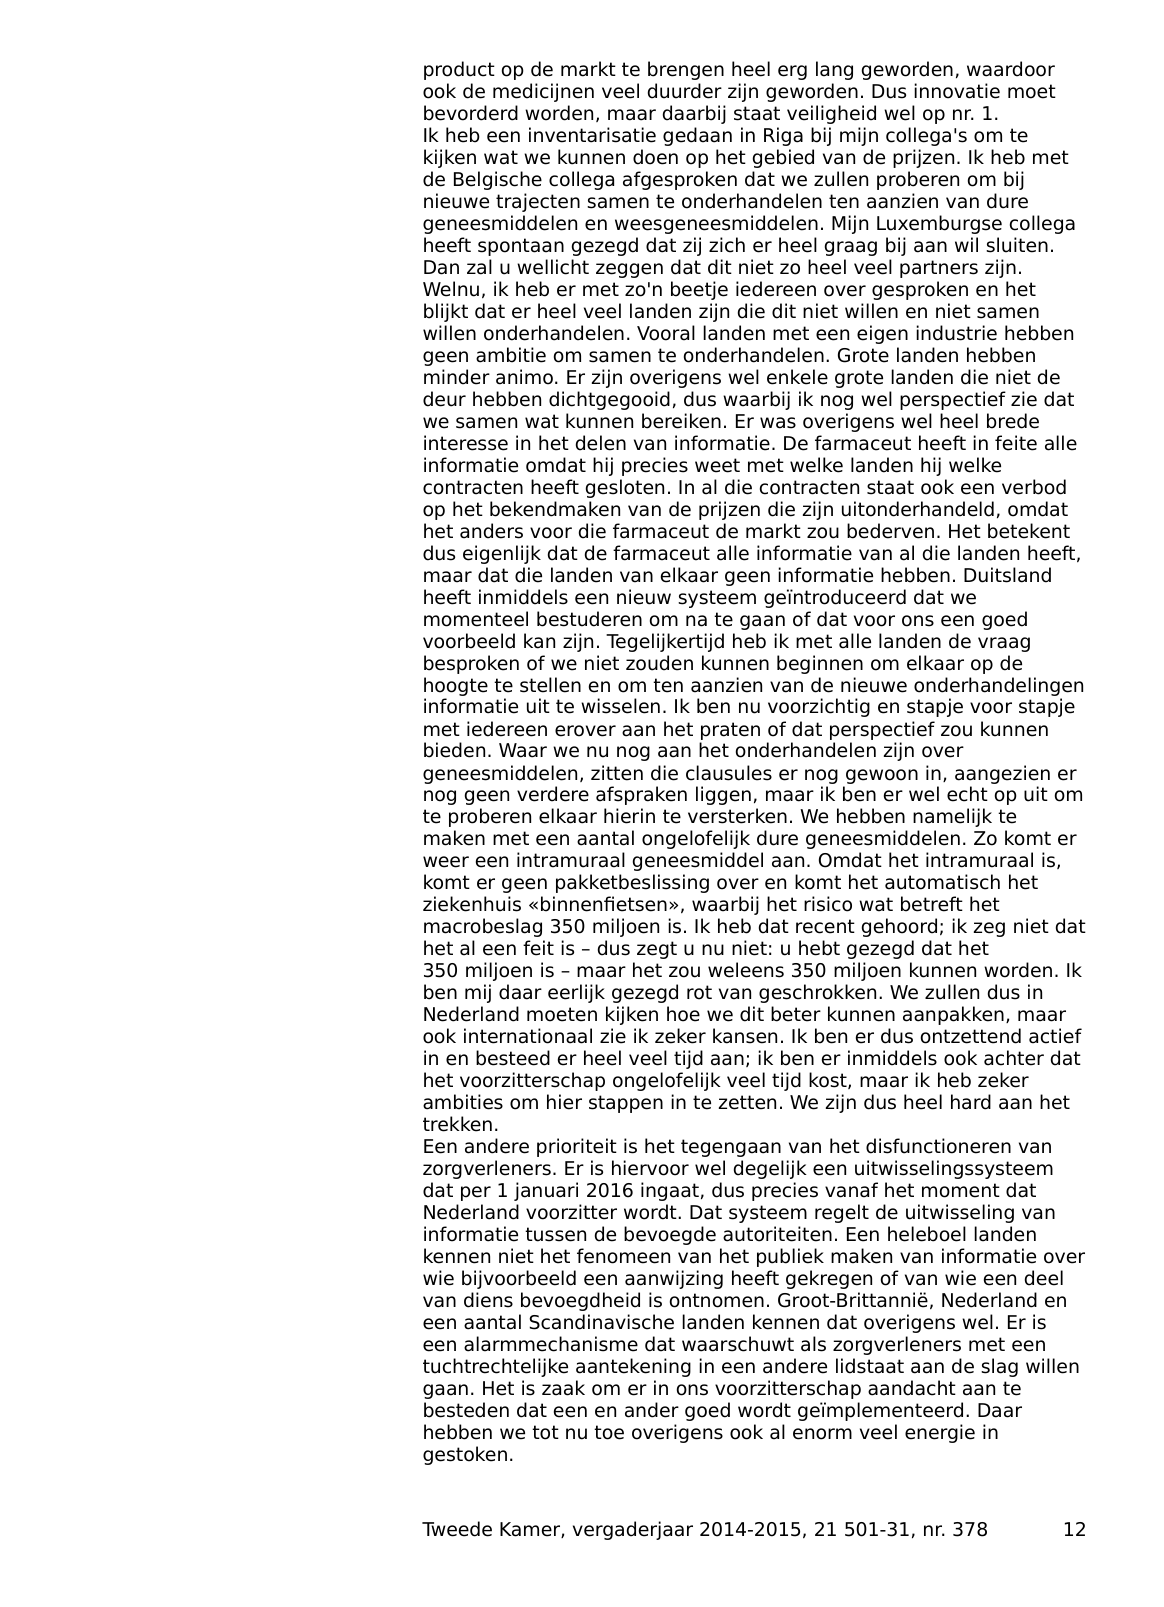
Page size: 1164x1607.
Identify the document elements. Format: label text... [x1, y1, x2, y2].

text Ik heb een inventarisatie gedaan in Riga bij mijn collega's om te kijken wat we kunnen doen op het gebied van de prijzen. Ik heb met de Belgische collega afgesproken dat we zullen proberen om bij nieuwe trajecten samen te onderhandelen ten aanzien van dure geneesmiddelen en weesgeneesmiddelen. Mijn Luxemburgse collega heeft spontaan gezegd dat zij zich er heel graag bij aan wil sluiten. Dan zal u wellicht zeggen dat dit niet zo heel veel partners zijn. Welnu, ik heb er met zo'n beetje iedereen over gesproken en het blijkt dat er heel veel landen zijn die dit niet willen en niet samen willen onderhandelen. Vooral landen met een eigen industrie hebben geen ambitie om samen te onderhandelen. Grote landen hebben minder animo. Er zijn overigens wel enkele grote landen die niet de deur hebben dichtgegooid, dus waarbij ik nog wel perspectief zie dat we samen wat kunnen bereiken. Er was overigens wel heel brede interesse in het delen van informatie. De farmaceut heeft in feite alle informatie omdat hij precies weet met welke landen hij welke contracten heeft gesloten. In al die contracten staat ook een verbod op het bekendmaken van de prijzen die zijn uitonderhandeld, omdat het anders voor die farmaceut de markt zou bederven. Het betekent dus eigenlijk dat de farmaceut alle informatie van al die landen heeft, maar dat die landen van elkaar geen informatie hebben. Duitsland heeft inmiddels een nieuw systeem geïntroduceerd dat we momenteel bestuderen om na te gaan of dat voor ons een goed voorbeeld kan zijn. Tegelijkertijd heb ik met alle landen de vraag besproken of we niet zouden kunnen beginnen om elkaar op de hoogte te stellen en om ten aanzien van de nieuwe onderhandelingen informatie uit te wisselen. Ik ben nu voorzichtig en stapje voor stapje met iedereen erover aan het praten of dat perspectief zou kunnen bieden. Waar we nu nog aan het onderhandelen zijn over geneesmiddelen, zitten die clausules er nog gewoon in, aangezien er nog geen verdere afspraken liggen, maar ik ben er wel echt op uit om te proberen elkaar hierin te versterken. We hebben namelijk te maken met een aantal ongelofelijk dure geneesmiddelen. Zo komt er weer een intramuraal geneesmiddel aan. Omdat het intramuraal is, komt er geen pakketbeslissing over en komt het automatisch het ziekenhuis «binnenfietsen», waarbij het risico wat betreft het macrobeslag 350 miljoen is. Ik heb dat recent gehoord; ik zeg niet dat het al een feit is – dus zegt u nu niet: u hebt gezegd dat het 350 miljoen is – maar het zou weleens 350 miljoen kunnen worden. Ik ben mij daar eerlijk gezegd rot van geschrokken. We zullen dus in Nederland moeten kijken hoe we dit beter kunnen aanpakken, maar ook internationaal zie ik zeker kansen. Ik ben er dus ontzettend actief in en besteed er heel veel tijd aan; ik ben er inmiddels ook achter dat het voorzitterschap ongelofelijk veel tijd kost, maar ik heb zeker ambities om hier stappen in te zetten. We zijn dus heel hard aan het trekken. [422, 125, 1087, 1136]
text product op de markt te brengen heel erg lang geworden, waardoor ook de medicijnen veel duurder zijn geworden. Dus innovatie moet bevorderd worden, maar daarbij staat veiligheid wel op nr. 1. [422, 59, 1087, 125]
text Een andere prioriteit is het tegengaan van het disfunctioneren van zorgverleners. Er is hiervoor wel degelijk een uitwisselingssysteem dat per 1 januari 2016 ingaat, dus precies vanaf het moment dat Nederland voorzitter wordt. Dat systeem regelt de uitwisseling van informatie tussen de bevoegde autoriteiten. Een heleboel landen kennen niet het fenomeen van het publiek maken van informatie over wie bijvoorbeeld een aanwijzing heeft gekregen of van wie een deel van diens bevoegdheid is ontnomen. Groot-Brittannië, Nederland en een aantal Scandinavische landen kennen dat overigens wel. Er is een alarmmechanisme dat waarschuwt als zorgverleners met een tuchtrechtelijke aantekening in een andere lidstaat aan de slag willen gaan. Het is zaak om er in ons voorzitterschap aandacht aan te besteden dat een en ander goed wordt geïmplementeerd. Daar hebben we tot nu toe overigens ook al enorm veel energie in gestoken. [422, 1136, 1087, 1466]
